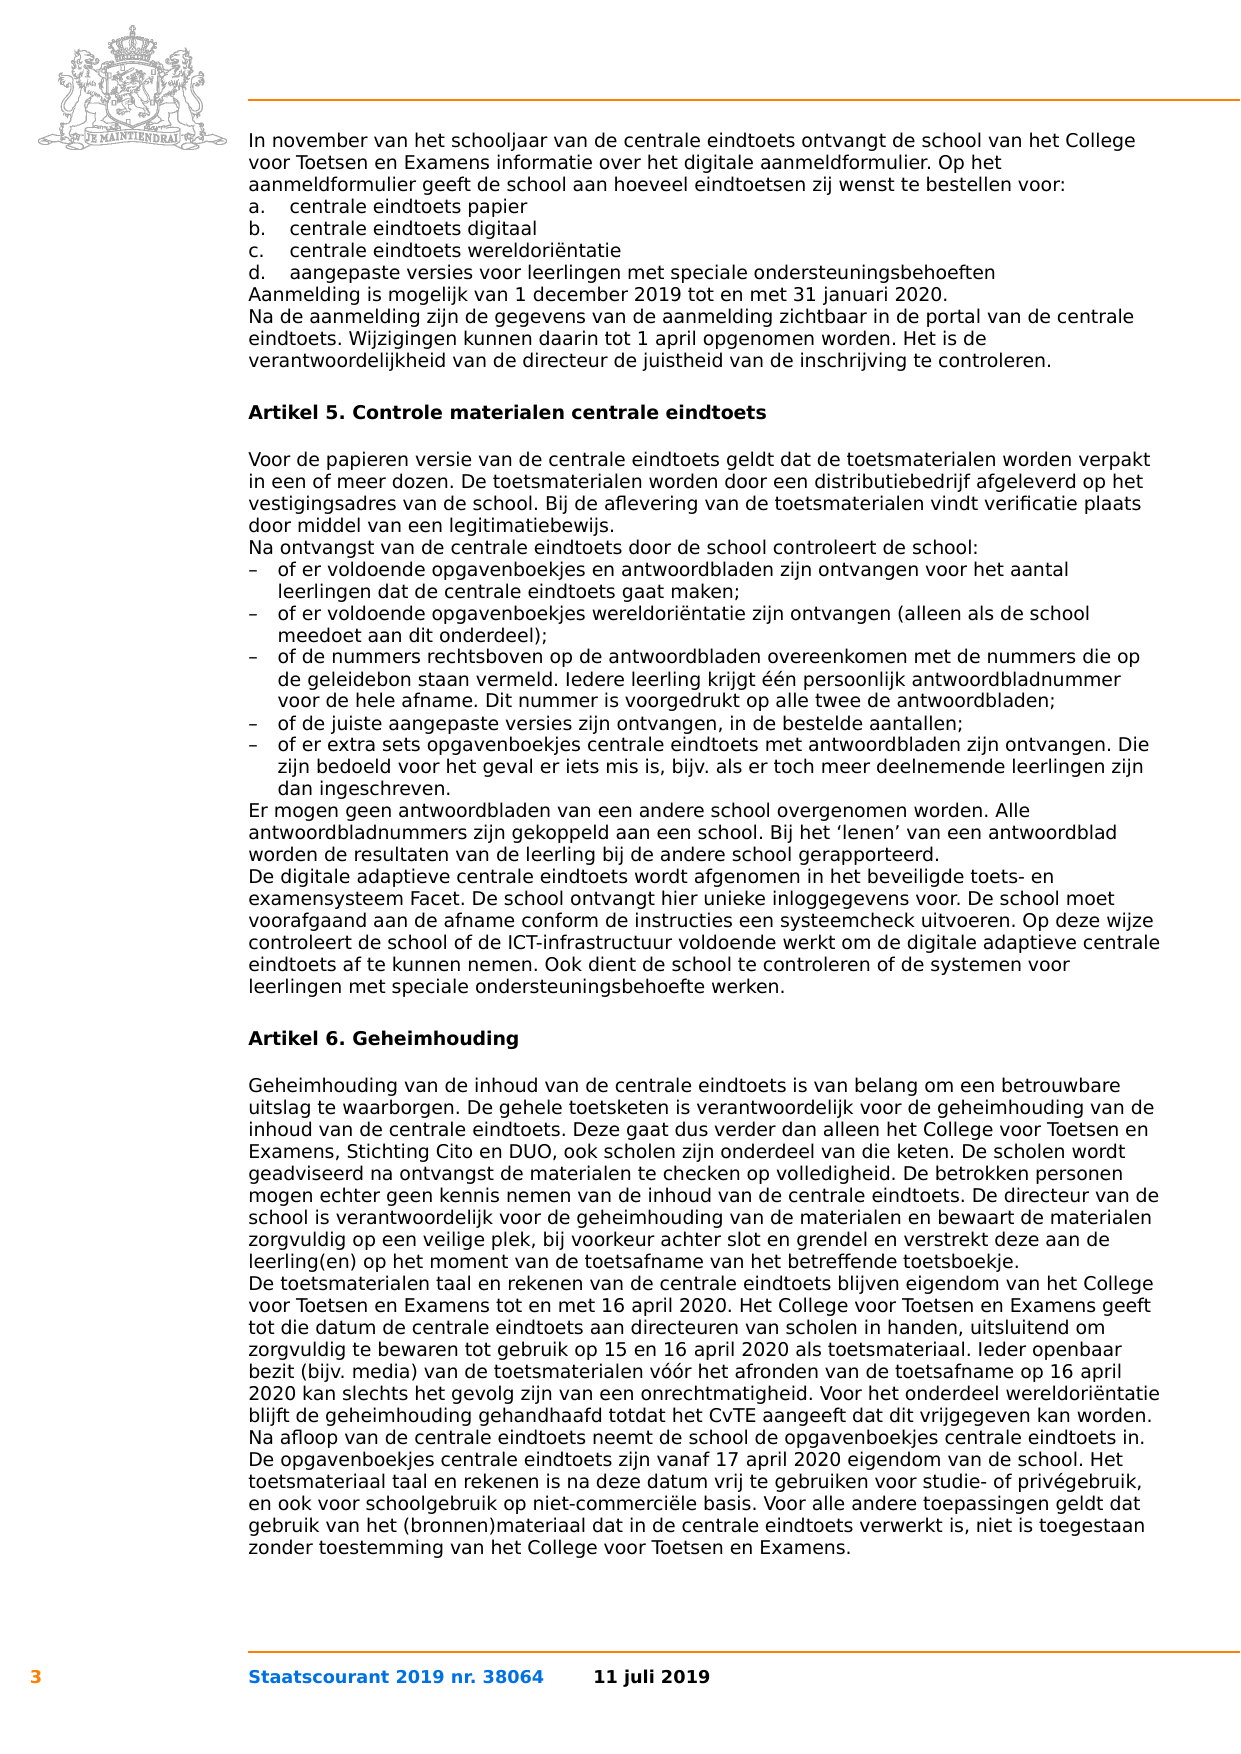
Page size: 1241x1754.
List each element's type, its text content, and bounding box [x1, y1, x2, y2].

text In november van het schooljaar van de centrale eindtoets ontvangt de school van het College voor Toetsen en Examens informatie over het digitale aanmeldformulier. Op het aanmeldformulier geeft de school aan hoeveel eindtoetsen zij wenst te bestellen voor: [248, 130, 1163, 196]
text Na afloop van de centrale eindtoets neemt de school de opgavenboekjes centrale eindtoets in. De opgavenboekjes centrale eindtoets zijn vanaf 17 april 2020 eigendom van de school. Het toetsmateriaal taal en rekenen is na deze datum vrij te gebruiken voor studie- of privégebruik, en ook voor schoolgebruik op niet-commerciële basis. Voor alle andere toepassingen geldt dat gebruik van het (bronnen)materiaal dat in de centrale eindtoets verwerkt is, niet is toegestaan zonder toestemming van het College voor Toetsen en Examens. [248, 1427, 1163, 1559]
text De toetsmaterialen taal en rekenen van de centrale eindtoets blijven eigendom van het College voor Toetsen en Examens tot en met 16 april 2020. Het College voor Toetsen en Examens geeft tot die datum de centrale eindtoets aan directeuren van scholen in handen, uitsluitend om zorgvuldig te bewaren tot gebruik op 15 en 16 april 2020 als toetsmateriaal. Ieder openbaar bezit (bijv. media) van de toetsmaterialen vóór het afronden van de toetsafname op 16 april 2020 kan slechts het gevolg zijn van een onrechtmatigheid. Voor het onderdeel wereldoriëntatie blijft de geheimhouding gehandhaafd totdat het CvTE aangeeft dat dit vrijgegeven kan worden. [248, 1273, 1163, 1427]
text Na ontvangst van de centrale eindtoets door de school controleert de school: [248, 537, 1163, 558]
subtitle Artikel 5. Controle materialen centrale eindtoets [248, 402, 1163, 424]
text – of er voldoende opgavenboekjes wereldoriëntatie zijn ontvangen (alleen als de school meedoet aan dit onderdeel); [248, 602, 1163, 646]
picture [38, 25, 227, 150]
text Er mogen geen antwoordbladen van een andere school overgenomen worden. Alle antwoordbladnummers zijn gekoppeld aan een school. Bij het ‘lenen’ van een antwoordblad worden de resultaten van de leerling bij de andere school gerapporteerd. [248, 800, 1163, 866]
text Voor de papieren versie van de centrale eindtoets geldt dat de toetsmaterialen worden verpakt in een of meer dozen. De toetsmaterialen worden door een distributiebedrijf afgeleverd op het vestigingsadres van de school. Bij de aflevering van de toetsmaterialen vindt verificatie plaats door middel van een legitimatiebewijs. [248, 449, 1163, 537]
text c. centrale eindtoets wereldoriëntatie [248, 240, 1163, 262]
text De digitale adaptieve centrale eindtoets wordt afgenomen in het beveiligde toets- en examensysteem Facet. De school ontvangt hier unieke inloggegevens voor. De school moet voorafgaand aan de afname conform de instructies een systeemcheck uitvoeren. Op deze wijze controleert de school of de ICT-infrastructuur voldoende werkt om de digitale adaptieve centrale eindtoets af te kunnen nemen. Ook dient de school te controleren of de systemen voor leerlingen met speciale ondersteuningsbehoefte werken. [248, 866, 1163, 998]
text Na de aanmelding zijn de gegevens van de aanmelding zichtbaar in de portal van de centrale eindtoets. Wijzigingen kunnen daarin tot 1 april opgenomen worden. Het is de verantwoordelijkheid van de directeur de juistheid van de inschrijving te controleren. [248, 306, 1163, 372]
text – of er extra sets opgavenboekjes centrale eindtoets met antwoordbladen zijn ontvangen. Die zijn bedoeld voor het geval er iets mis is, bijv. als er toch meer deelnemende leerlingen zijn dan ingeschreven. [248, 734, 1163, 800]
subtitle Artikel 6. Geheimhouding [248, 1028, 1163, 1050]
text Aanmelding is mogelijk van 1 december 2019 tot en met 31 januari 2020. [248, 284, 1163, 306]
text Geheimhouding van de inhoud van de centrale eindtoets is van belang om een betrouwbare uitslag te waarborgen. De gehele toetsketen is verantwoordelijk voor de geheimhouding van de inhoud van de centrale eindtoets. Deze gaat dus verder dan alleen het College voor Toetsen en Examens, Stichting Cito en DUO, ook scholen zijn onderdeel van die keten. De scholen wordt geadviseerd na ontvangst de materialen te checken op volledigheid. De betrokken personen mogen echter geen kennis nemen van de inhoud van de centrale eindtoets. De directeur van de school is verantwoordelijk voor de geheimhouding van de materialen en bewaart de materialen zorgvuldig op een veilige plek, bij voorkeur achter slot en grendel en verstrekt deze aan de leerling(en) op het moment van de toetsafname van het betreffende toetsboekje. [248, 1075, 1163, 1273]
text – of de juiste aangepaste versies zijn ontvangen, in de bestelde aantallen; [248, 712, 1163, 734]
text a. centrale eindtoets papier [248, 196, 1163, 218]
text – of er voldoende opgavenboekjes en antwoordbladen zijn ontvangen voor het aantal leerlingen dat de centrale eindtoets gaat maken; [248, 558, 1163, 602]
text – of de nummers rechtsboven op de antwoordbladen overeenkomen met de nummers die op de geleidebon staan vermeld. Iedere leerling krijgt één persoonlijk antwoordbladnummer voor de hele afname. Dit nummer is voorgedrukt op alle twee de antwoordbladen; [248, 646, 1163, 712]
text b. centrale eindtoets digitaal [248, 218, 1163, 240]
text d. aangepaste versies voor leerlingen met speciale ondersteuningsbehoeften [248, 262, 1163, 284]
